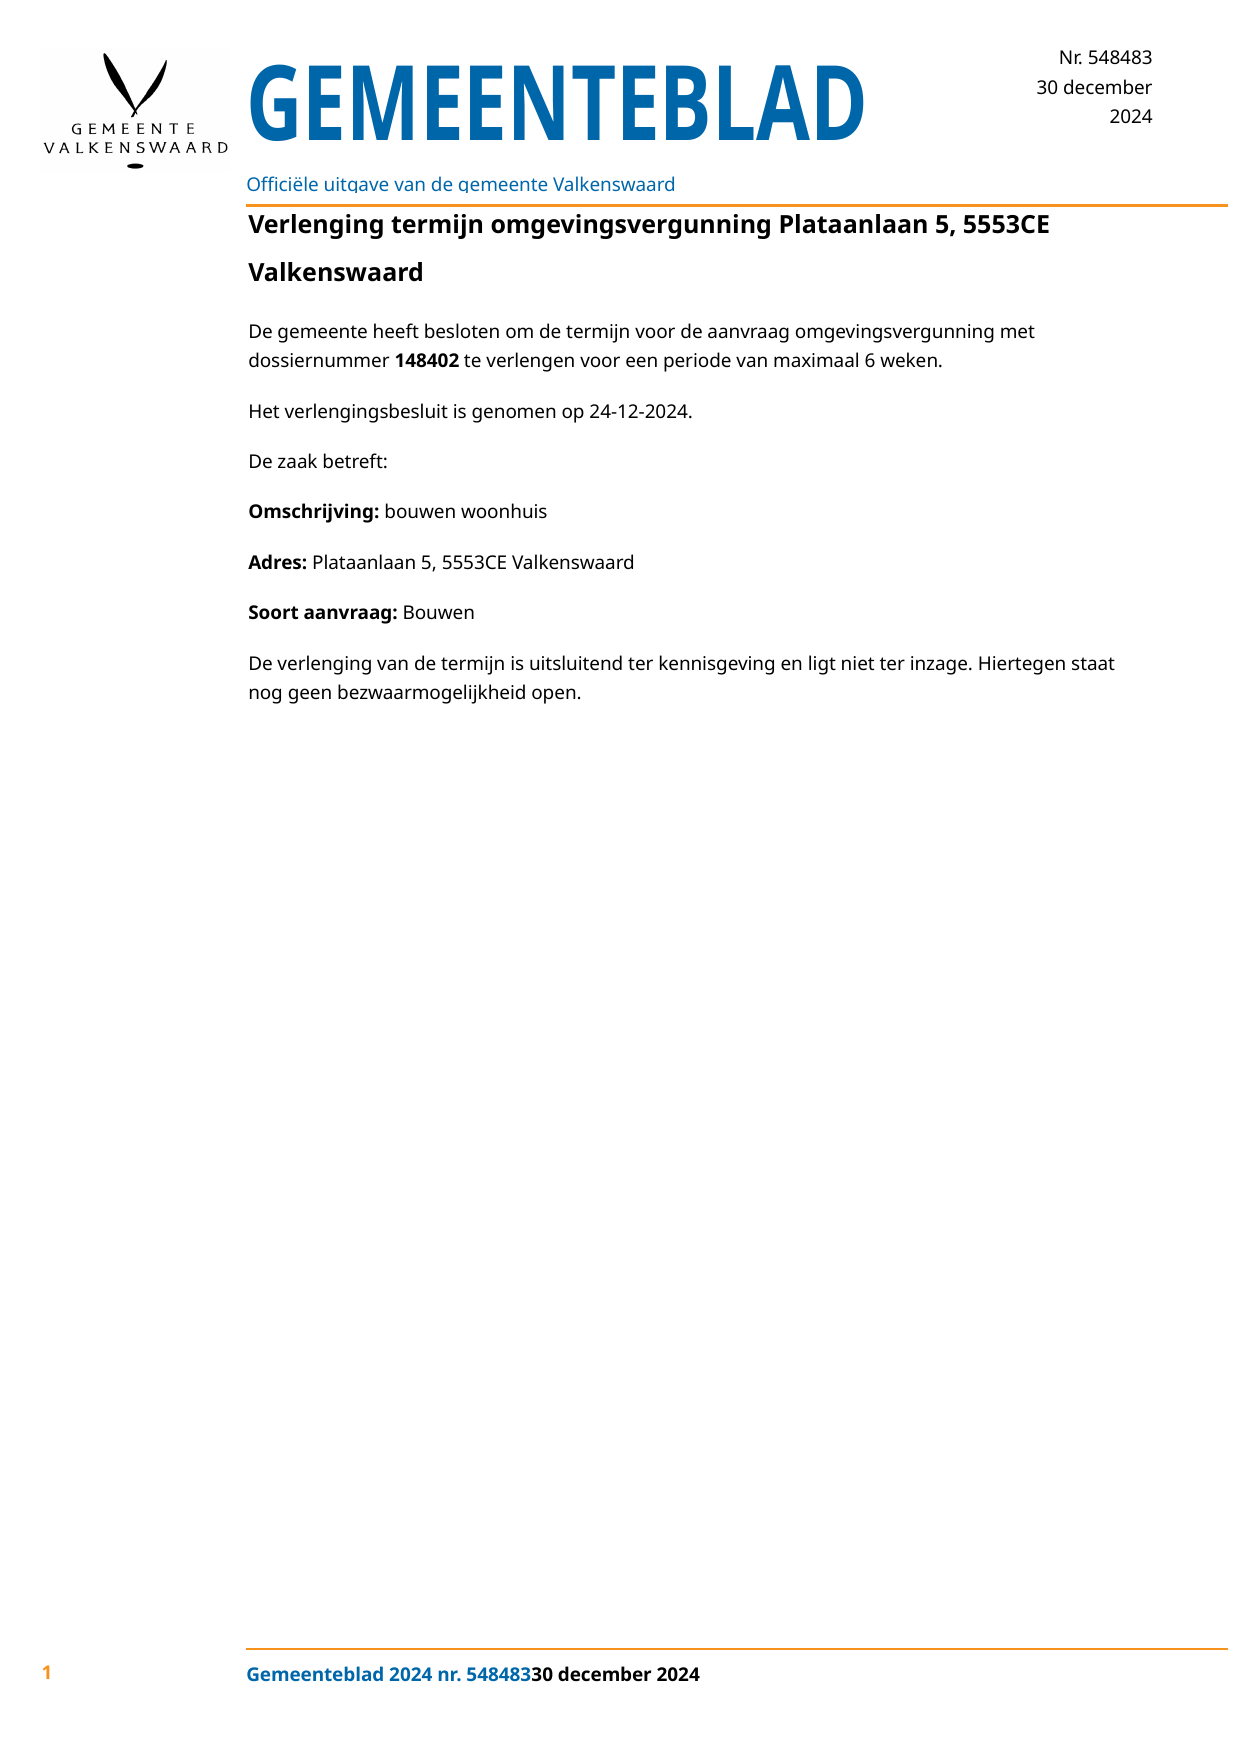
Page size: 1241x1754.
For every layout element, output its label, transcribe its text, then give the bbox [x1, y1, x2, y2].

text De zaak betreft: [248, 448, 1152, 474]
text De verlenging van de termijn is uitsluitend ter kennisgeving en ligt niet ter inzage. Hiertegen staat nog geen bezwaarmogelijkheid open. [248, 650, 1152, 705]
text Omschrijving: bouwen woonhuis [248, 499, 1152, 524]
text De gemeente heeft besloten om de termijn voor de aanvraag omgevingsvergunning met dossiernummer 148402 te verlengen voor een periode van maximaal 6 weken. [248, 318, 1152, 373]
text Soort aanvraag: Bouwen [248, 599, 1152, 625]
text Het verlengingsbesluit is genomen op 24-12-2024. [248, 398, 1152, 424]
picture [41, 47, 231, 172]
text Adres: Plataanlaan 5, 5553CE Valkenswaard [248, 549, 1152, 575]
text Verlenging termijn omgevingsvergunning Plataanlaan 5, 5553CE Valkenswaard [248, 207, 1152, 288]
